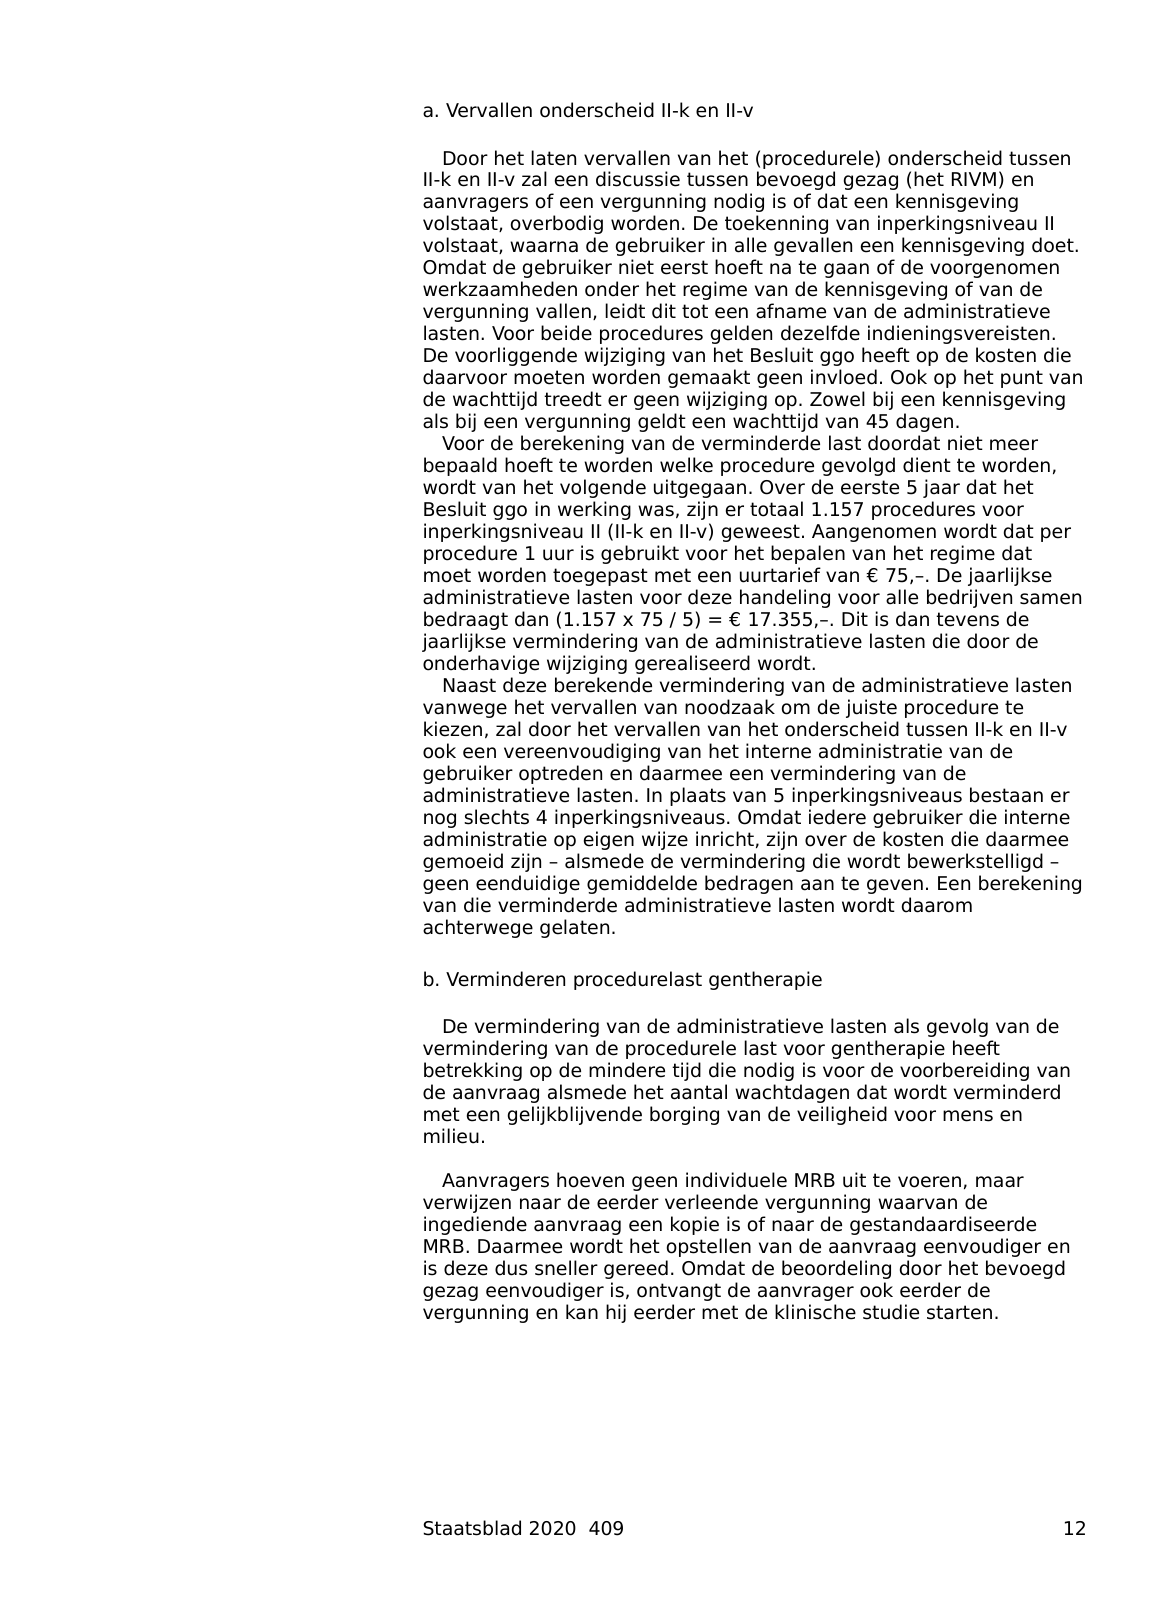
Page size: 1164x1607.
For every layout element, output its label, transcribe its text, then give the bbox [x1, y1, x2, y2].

text Naast deze berekende vermindering van de administratieve lasten vanwege het vervallen van noodzaak om de juiste procedure te kiezen, zal door het vervallen van het onderscheid tussen II-k en II-v ook een vereenvoudiging van het interne administratie van de gebruiker optreden en daarmee een vermindering van de administratieve lasten. In plaats van 5 inperkingsniveaus bestaan er nog slechts 4 inperkingsniveaus. Omdat iedere gebruiker die interne administratie op eigen wijze inricht, zijn over de kosten die daarmee gemoeid zijn – alsmede de vermindering die wordt bewerkstelligd – geen eenduidige gemiddelde bedragen aan te geven. Een berekening van die verminderde administratieve lasten wordt daarom achterwege gelaten. [422, 675, 1087, 939]
text Door het laten vervallen van het (procedurele) onderscheid tussen II-k en II-v zal een discussie tussen bevoegd gezag (het RIVM) en aanvragers of een vergunning nodig is of dat een kennisgeving volstaat, overbodig worden. De toekenning van inperkingsniveau II volstaat, waarna de gebruiker in alle gevallen een kennisgeving doet. Omdat de gebruiker niet eerst hoeft na te gaan of de voorgenomen werkzaamheden onder het regime van de kennisgeving of van de vergunning vallen, leidt dit tot een afname van de administratieve lasten. Voor beide procedures gelden dezelfde indieningsvereisten. De voorliggende wijziging van het Besluit ggo heeft op de kosten die daarvoor moeten worden gemaakt geen invloed. Ook op het punt van de wachttijd treedt er geen wijziging op. Zowel bij een kennisgeving als bij een vergunning geldt een wachttijd van 45 dagen. [422, 147, 1087, 433]
text De vermindering van de administratieve lasten als gevolg van de vermindering van de procedurele last voor gentherapie heeft betrekking op de mindere tijd die nodig is voor de voorbereiding van de aanvraag alsmede het aantal wachtdagen dat wordt verminderd met een gelijkblijvende borging van de veiligheid voor mens en milieu. [422, 1016, 1087, 1147]
text Voor de berekening van de verminderde last doordat niet meer bepaald hoeft te worden welke procedure gevolgd dient te worden, wordt van het volgende uitgegaan. Over de eerste 5 jaar dat het Besluit ggo in werking was, zijn er totaal 1.157 procedures voor inperkingsniveau II (II-k en II-v) geweest. Aangenomen wordt dat per procedure 1 uur is gebruikt voor het bepalen van het regime dat moet worden toegepast met een uurtarief van € 75,–. De jaarlijkse administratieve lasten voor deze handeling voor alle bedrijven samen bedraagt dan (1.157 x 75 / 5) = € 17.355,–. Dit is dan tevens de jaarlijkse vermindering van de administratieve lasten die door de onderhavige wijziging gerealiseerd wordt. [422, 433, 1087, 675]
subtitle a. Vervallen onderscheid II-k en II-v [422, 100, 1087, 122]
subtitle b. Verminderen procedurelast gentherapie [422, 969, 1087, 991]
text Aanvragers hoeven geen individuele MRB uit te voeren, maar verwijzen naar de eerder verleende vergunning waarvan de ingediende aanvraag een kopie is of naar de gestandaardiseerde MRB. Daarmee wordt het opstellen van de aanvraag eenvoudiger en is deze dus sneller gereed. Omdat de beoordeling door het bevoegd gezag eenvoudiger is, ontvangt de aanvrager ook eerder de vergunning en kan hij eerder met de klinische studie starten. [422, 1170, 1087, 1323]
